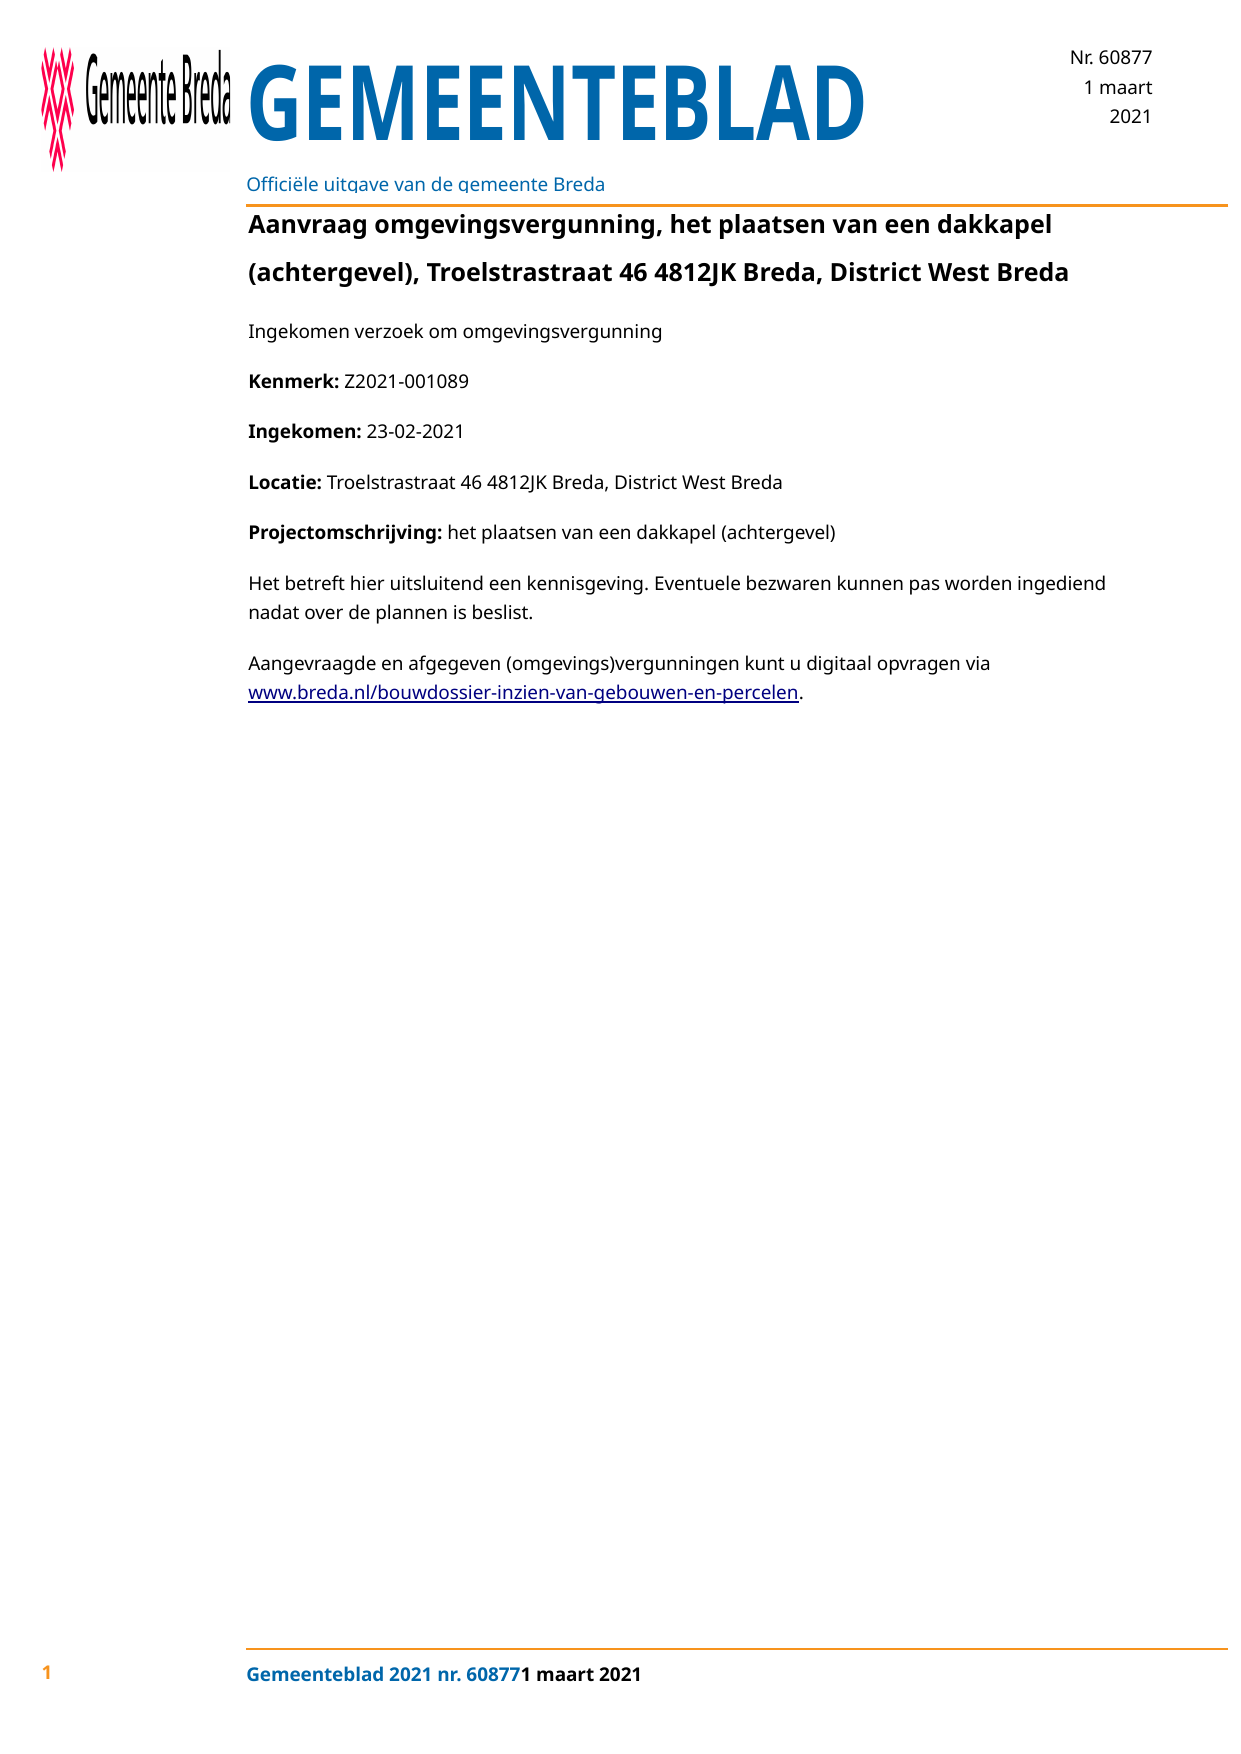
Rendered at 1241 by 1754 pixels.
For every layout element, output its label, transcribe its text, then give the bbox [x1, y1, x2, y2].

picture [41, 47, 231, 172]
text Het betreft hier uitsluitend een kennisgeving. Eventuele bezwaren kunnen pas worden ingediend nadat over de plannen is beslist. [248, 570, 1152, 625]
text Aanvraag omgevingsvergunning, het plaatsen van een dakkapel (achtergevel), Troelstrastraat 46 4812JK Breda, District West Breda [248, 207, 1152, 288]
text Aangevraagde en afgegeven (omgevings)vergunningen kunt u digitaal opvragen via www.breda.nl/bouwdossier-inzien-van-gebouwen-en-percelen. [248, 650, 1152, 705]
text Projectomschrijving: het plaatsen van een dakkapel (achtergevel) [248, 519, 1152, 545]
text Ingekomen verzoek om omgevingsvergunning [248, 318, 1152, 344]
text Kenmerk: Z2021-001089 [248, 368, 1152, 394]
text Ingekomen: 23-02-2021 [248, 419, 1152, 444]
text Locatie: Troelstrastraat 46 4812JK Breda, District West Breda [248, 469, 1152, 495]
